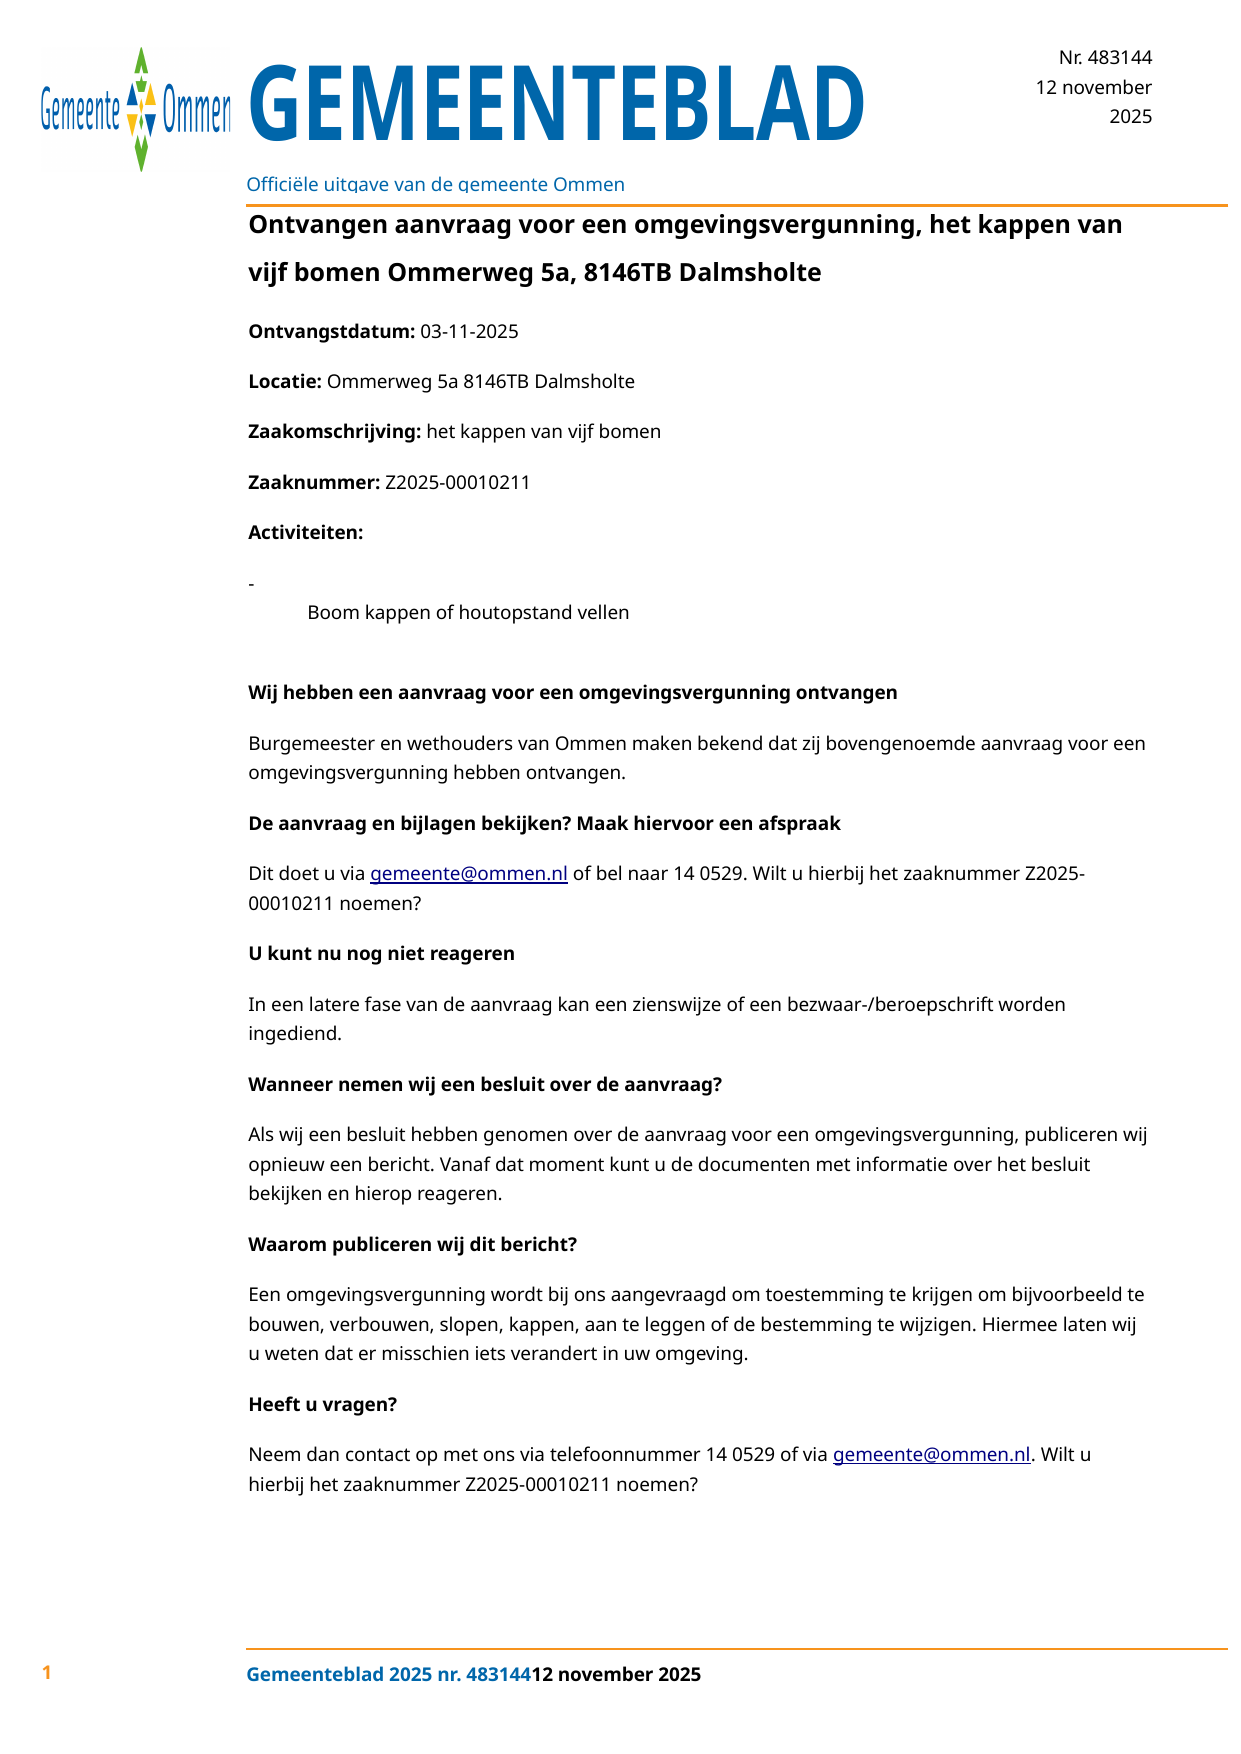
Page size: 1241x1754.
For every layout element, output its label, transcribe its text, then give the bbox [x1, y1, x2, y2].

text Activiteiten: [248, 519, 1152, 545]
text Wanneer nemen wij een besluit over de aanvraag? [248, 1071, 1152, 1097]
picture [41, 47, 231, 172]
text Een omgevingsvergunning wordt bij ons aangevraagd om toestemming te krijgen om bijvoorbeeld te bouwen, verbouwen, slopen, kappen, aan te leggen of de bestemming te wijzigen. Hiermee laten wij u weten dat er misschien iets verandert in uw omgeving. [248, 1281, 1152, 1366]
text Dit doet u via gemeente@ommen.nl of bel naar 14 0529. Wilt u hierbij het zaaknummer Z2025-00010211 noemen? [248, 860, 1152, 916]
text Zaaknummer: Z2025-00010211 [248, 469, 1152, 495]
text In een latere fase van de aanvraag kan een zienswijze of een bezwaar-/beroepschrift worden ingediend. [248, 991, 1152, 1046]
text Als wij een besluit hebben genomen over de aanvraag voor een omgevingsvergunning, publiceren wij opnieuw een bericht. Vanaf dat moment kunt u de documenten met informatie over het besluit bekijken en hierop reageren. [248, 1121, 1152, 1206]
text De aanvraag en bijlagen bekijken? Maak hiervoor een afspraak [248, 810, 1152, 836]
text Burgemeester en wethouders van Ommen maken bekend dat zij bovengenoemde aanvraag voor een omgevingsvergunning hebben ontvangen. [248, 730, 1152, 785]
text Locatie: Ommerweg 5a 8146TB Dalmsholte [248, 368, 1152, 394]
text Ontvangstdatum: 03-11-2025 [248, 318, 1152, 344]
text Wij hebben een aanvraag voor een omgevingsvergunning ontvangen [248, 679, 1152, 705]
text Waarom publiceren wij dit bericht? [248, 1231, 1152, 1257]
text U kunt nu nog niet reageren [248, 940, 1152, 966]
text Zaakomschrijving: het kappen van vijf bomen [248, 419, 1152, 444]
text Heeft u vragen? [248, 1391, 1152, 1417]
text Neem dan contact op met ons via telefoonnummer 14 0529 of via gemeente@ommen.nl. Wilt u hierbij het zaaknummer Z2025-00010211 noemen? [248, 1441, 1152, 1497]
list Boom kappen of houtopstand vellen [248, 599, 1152, 625]
text Ontvangen aanvraag voor een omgevingsvergunning, het kappen van vijf bomen Ommerweg 5a, 8146TB Dalmsholte [248, 207, 1152, 288]
